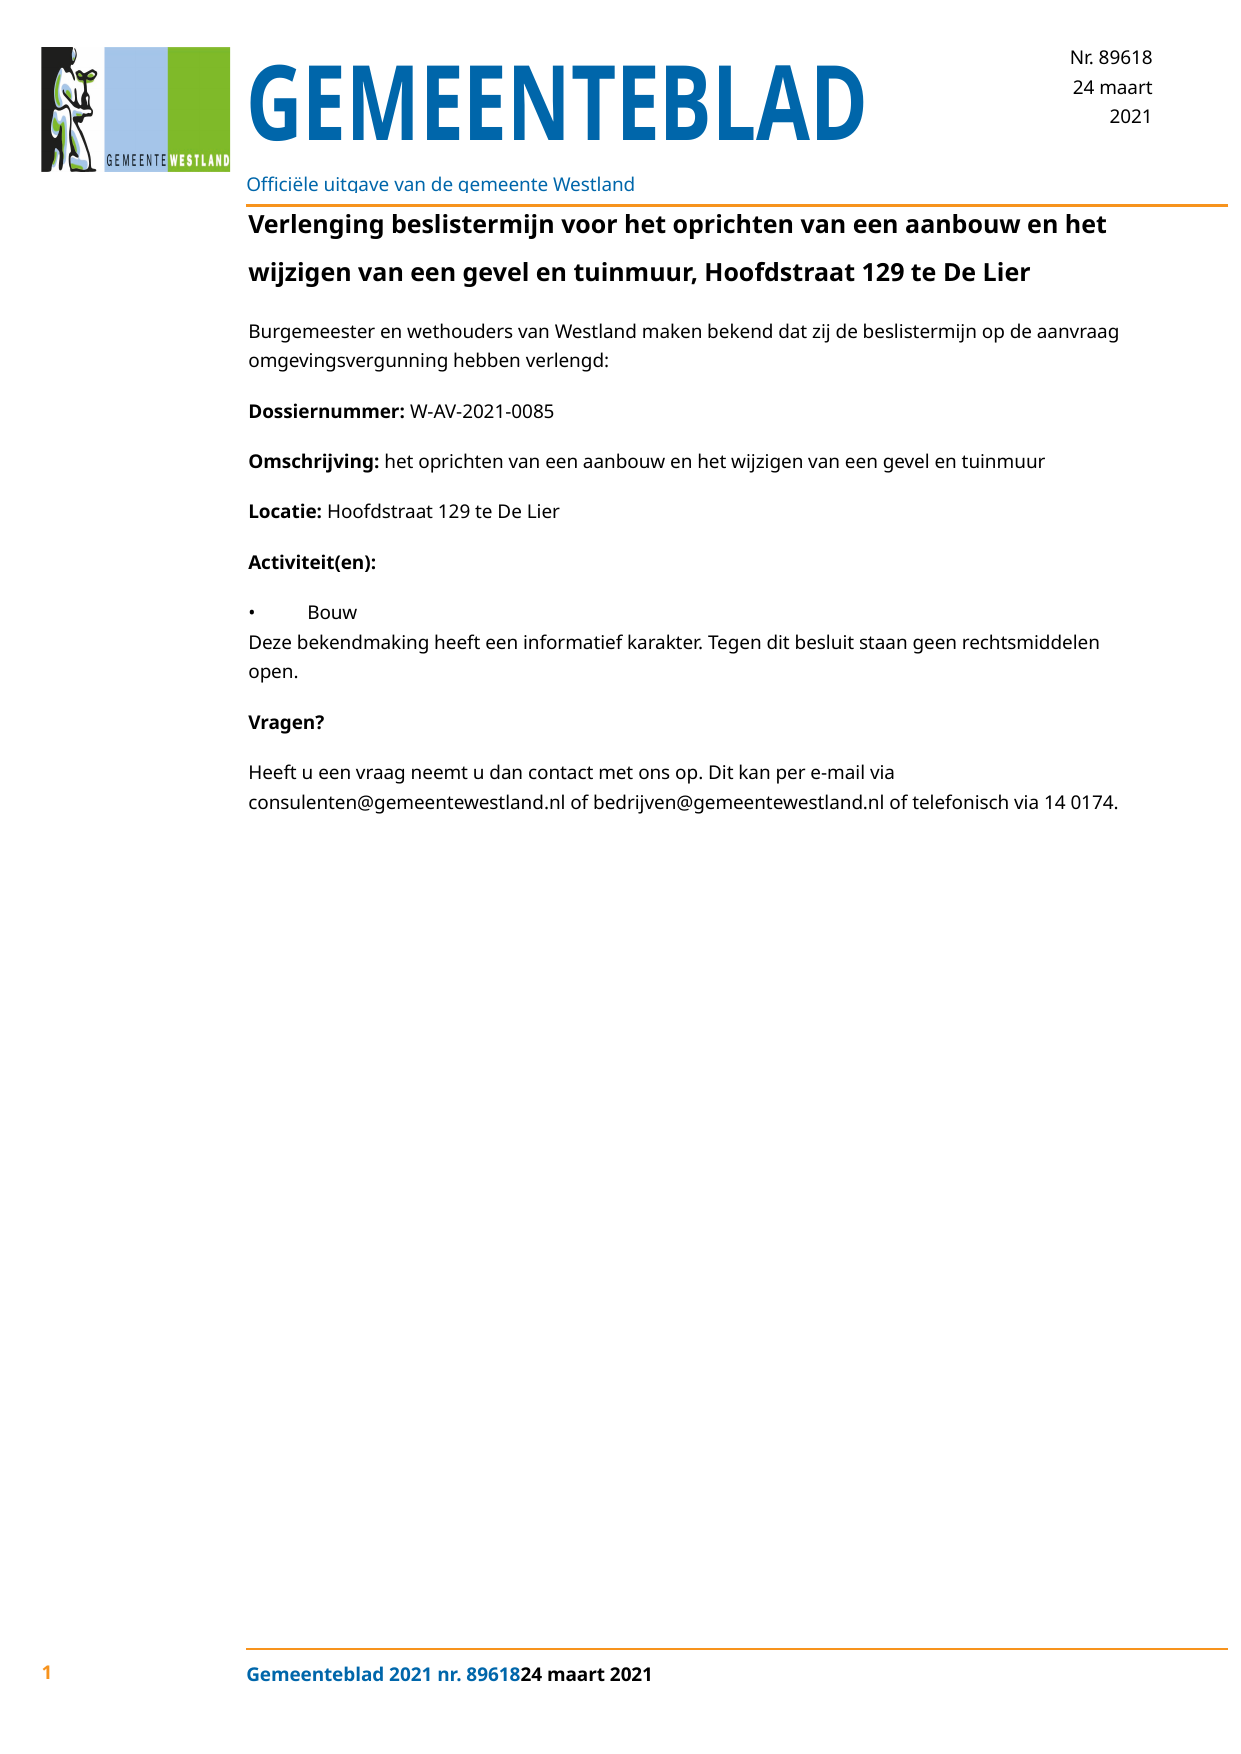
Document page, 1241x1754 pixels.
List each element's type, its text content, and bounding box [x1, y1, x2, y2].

text Vragen? [248, 709, 1152, 735]
text Omschrijving: het oprichten van een aanbouw en het wijzigen van een gevel en tuinmuur [248, 448, 1152, 474]
text Locatie: Hoofdstraat 129 te De Lier [248, 499, 1152, 524]
text Deze bekendmaking heeft een informatief karakter. Tegen dit besluit staan geen rechtsmiddelen open. [248, 629, 1152, 684]
text Heeft u een vraag neemt u dan contact met ons op. Dit kan per e-mail via consulenten@gemeentewestland.nl of bedrijven@gemeentewestland.nl of telefonisch via 14 0174. [248, 759, 1152, 815]
text Dossiernummer: W-AV-2021-0085 [248, 398, 1152, 424]
picture [41, 47, 231, 172]
text Burgemeester en wethouders van Westland maken bekend dat zij de beslistermijn op de aanvraag omgevingsvergunning hebben verlengd: [248, 318, 1152, 373]
text Activiteit(en): [248, 549, 1152, 575]
list Bouw [248, 599, 1152, 625]
text Verlenging beslistermijn voor het oprichten van een aanbouw en het wijzigen van een gevel en tuinmuur, Hoofdstraat 129 te De Lier [248, 207, 1152, 288]
